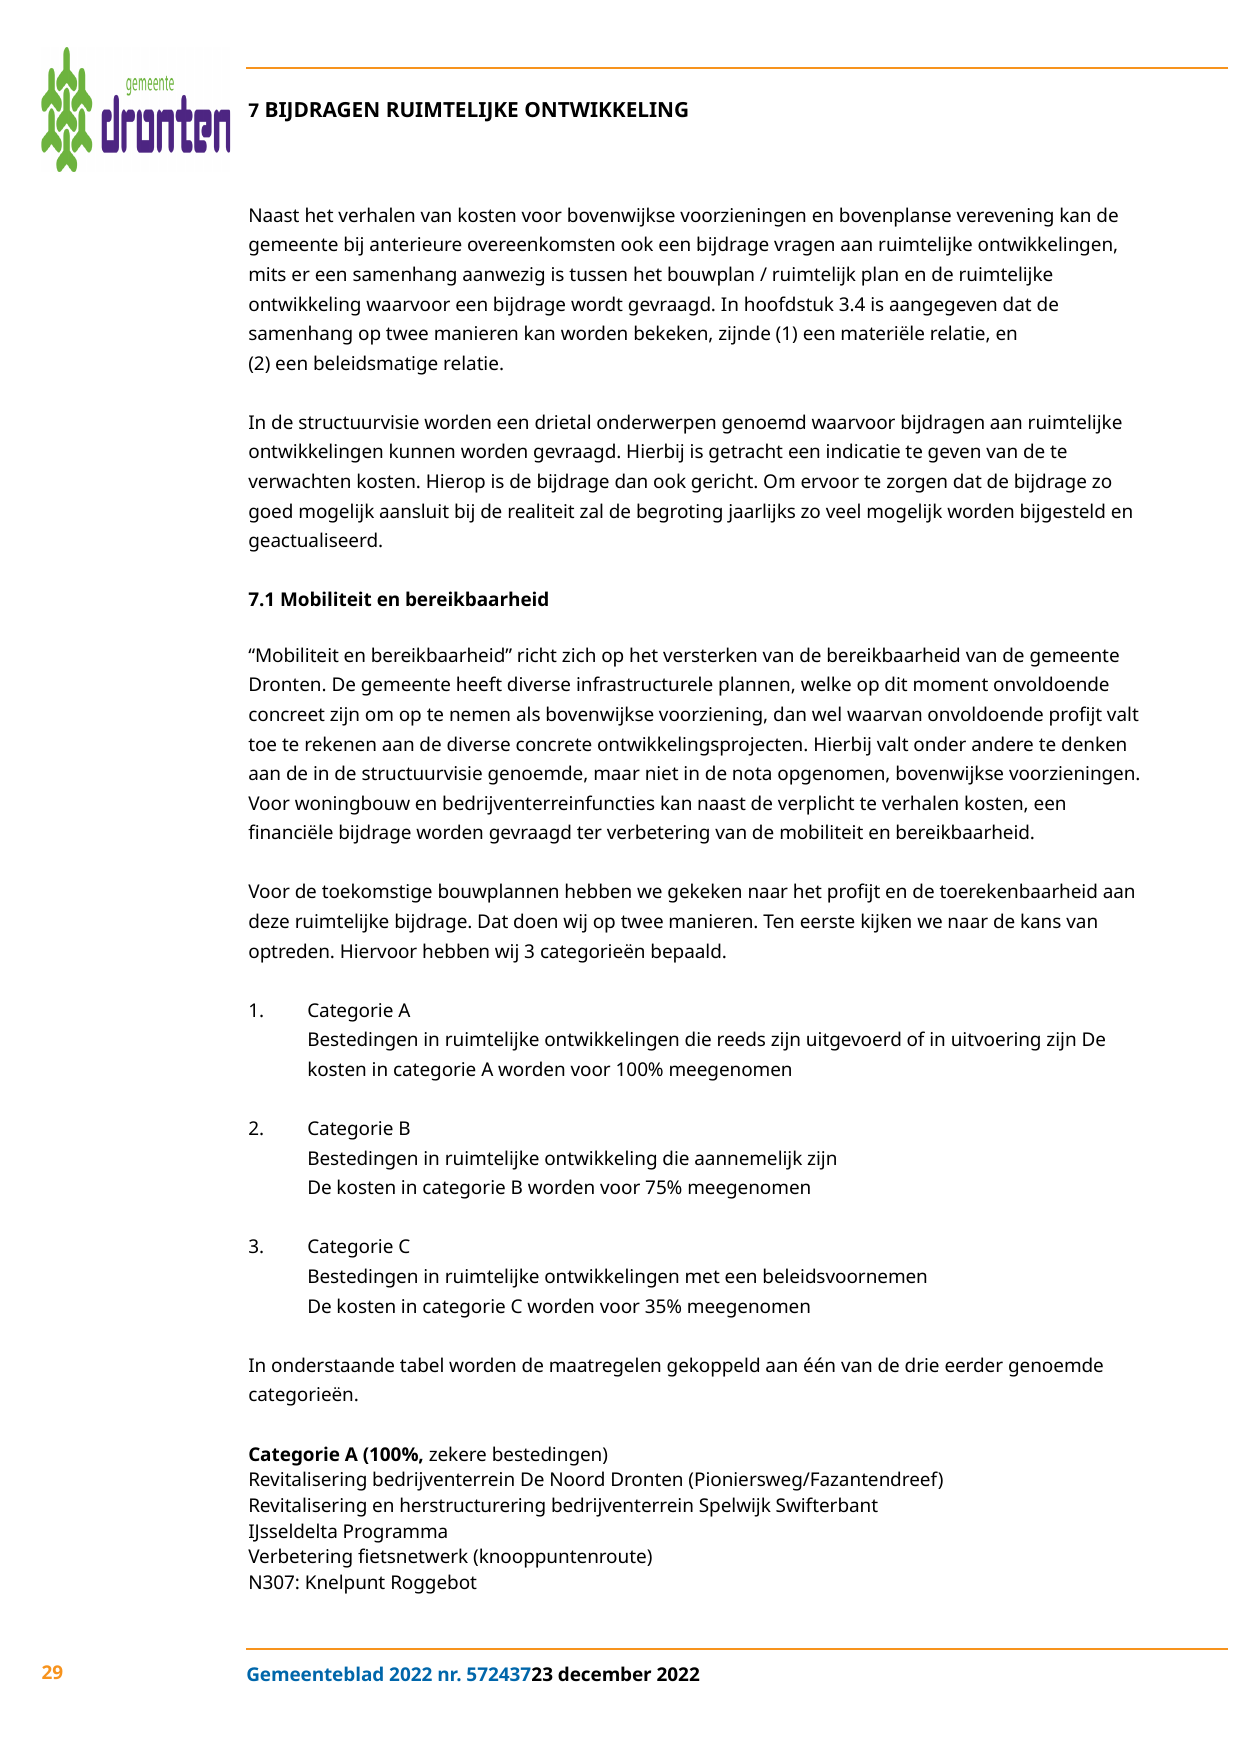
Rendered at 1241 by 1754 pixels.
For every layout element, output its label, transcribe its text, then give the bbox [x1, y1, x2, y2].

list De kosten in categorie C worden voor 35% meegenomen [248, 1293, 1152, 1318]
text Naast het verhalen van kosten voor bovenwijkse voorzieningen en bovenplanse verevening kan de gemeente bij anterieure overeenkomsten ook een bijdrage vragen aan ruimtelijke ontwikkelingen, mits er een samenhang aanwezig is tussen het bouwplan / ruimtelijk plan en de ruimtelijke ontwikkeling waarvoor een bijdrage wordt gevraagd. In hoofdstuk 3.4 is aangegeven dat de samenhang op twee manieren kan worden bekeken, zijnde (1) een materiële relatie, en [248, 202, 1152, 346]
text Voor de toekomstige bouwplannen hebben we gekeken naar het profijt en de toerekenbaarheid aan deze ruimtelijke bijdrage. Dat doen wij op twee manieren. Ten eerste kijken we naar de kans van optreden. Hiervoor hebben wij 3 categorieën bepaald. [248, 879, 1152, 963]
list De kosten in categorie B worden voor 75% meegenomen [248, 1174, 1152, 1200]
list Categorie A [248, 997, 1152, 1023]
text 7 BIJDRAGEN RUIMTELIJKE ONTWIKKELING [248, 95, 1152, 123]
text 7.1 Mobiliteit en bereikbaarheid [248, 587, 1152, 612]
list Bestedingen in ruimtelijke ontwikkeling die aannemelijk zijn [248, 1145, 1152, 1171]
picture [41, 47, 231, 172]
table_cell Revitalisering en herstructurering bedrijventerrein Spelwijk Swifterbant [248, 1492, 1152, 1518]
list Bestedingen in ruimtelijke ontwikkelingen met een beleidsvoornemen [248, 1263, 1152, 1289]
text In de structuurvisie worden een drietal onderwerpen genoemd waarvoor bijdragen aan ruimtelijke ontwikkelingen kunnen worden gevraagd. Hierbij is getracht een indicatie te geven van de te verwachten kosten. Hierop is de bijdrage dan ook gericht. Om ervoor te zorgen dat de bijdrage zo goed mogelijk aansluit bij de realiteit zal de begroting jaarlijks zo veel mogelijk worden bijgesteld en geactualiseerd. [248, 409, 1152, 553]
table_cell N307: Knelpunt Roggebot [248, 1570, 1152, 1595]
table_cell IJsseldelta Programma [248, 1518, 1152, 1544]
table_cell Revitalisering bedrijventerrein De Noord Dronten (Pioniersweg/Fazantendreef) [248, 1467, 1152, 1492]
text (2) een beleidsmatige relatie. [248, 350, 1152, 376]
list Bestedingen in ruimtelijke ontwikkelingen die reeds zijn uitgevoerd of in uitvoering zijn De kosten in categorie A worden voor 100% meegenomen [248, 1027, 1152, 1082]
list Categorie C [248, 1234, 1152, 1259]
list Categorie B [248, 1115, 1152, 1141]
text “Mobiliteit en bereikbaarheid” richt zich op het versterken van de bereikbaarheid van de gemeente Dronten. De gemeente heeft diverse infrastructurele plannen, welke op dit moment onvoldoende concreet zijn om op te nemen als bovenwijkse voorziening, dan wel waarvan onvoldoende profijt valt toe te rekenen aan de diverse concrete ontwikkelingsprojecten. Hierbij valt onder andere te denken aan de in de structuurvisie genoemde, maar niet in de nota opgenomen, bovenwijkse voorzieningen. Voor woningbouw en bedrijventerreinfuncties kan naast de verplicht te verhalen kosten, een financiële bijdrage worden gevraagd ter verbetering van de mobiliteit en bereikbaarheid. [248, 642, 1152, 845]
table_cell Verbetering fietsnetwerk (knooppuntenroute) [248, 1544, 1152, 1569]
table_header Categorie A (100%, zekere bestedingen) [248, 1441, 1152, 1467]
text In onderstaande tabel worden de maatregelen gekoppeld aan één van de drie eerder genoemde categorieën. [248, 1352, 1152, 1407]
